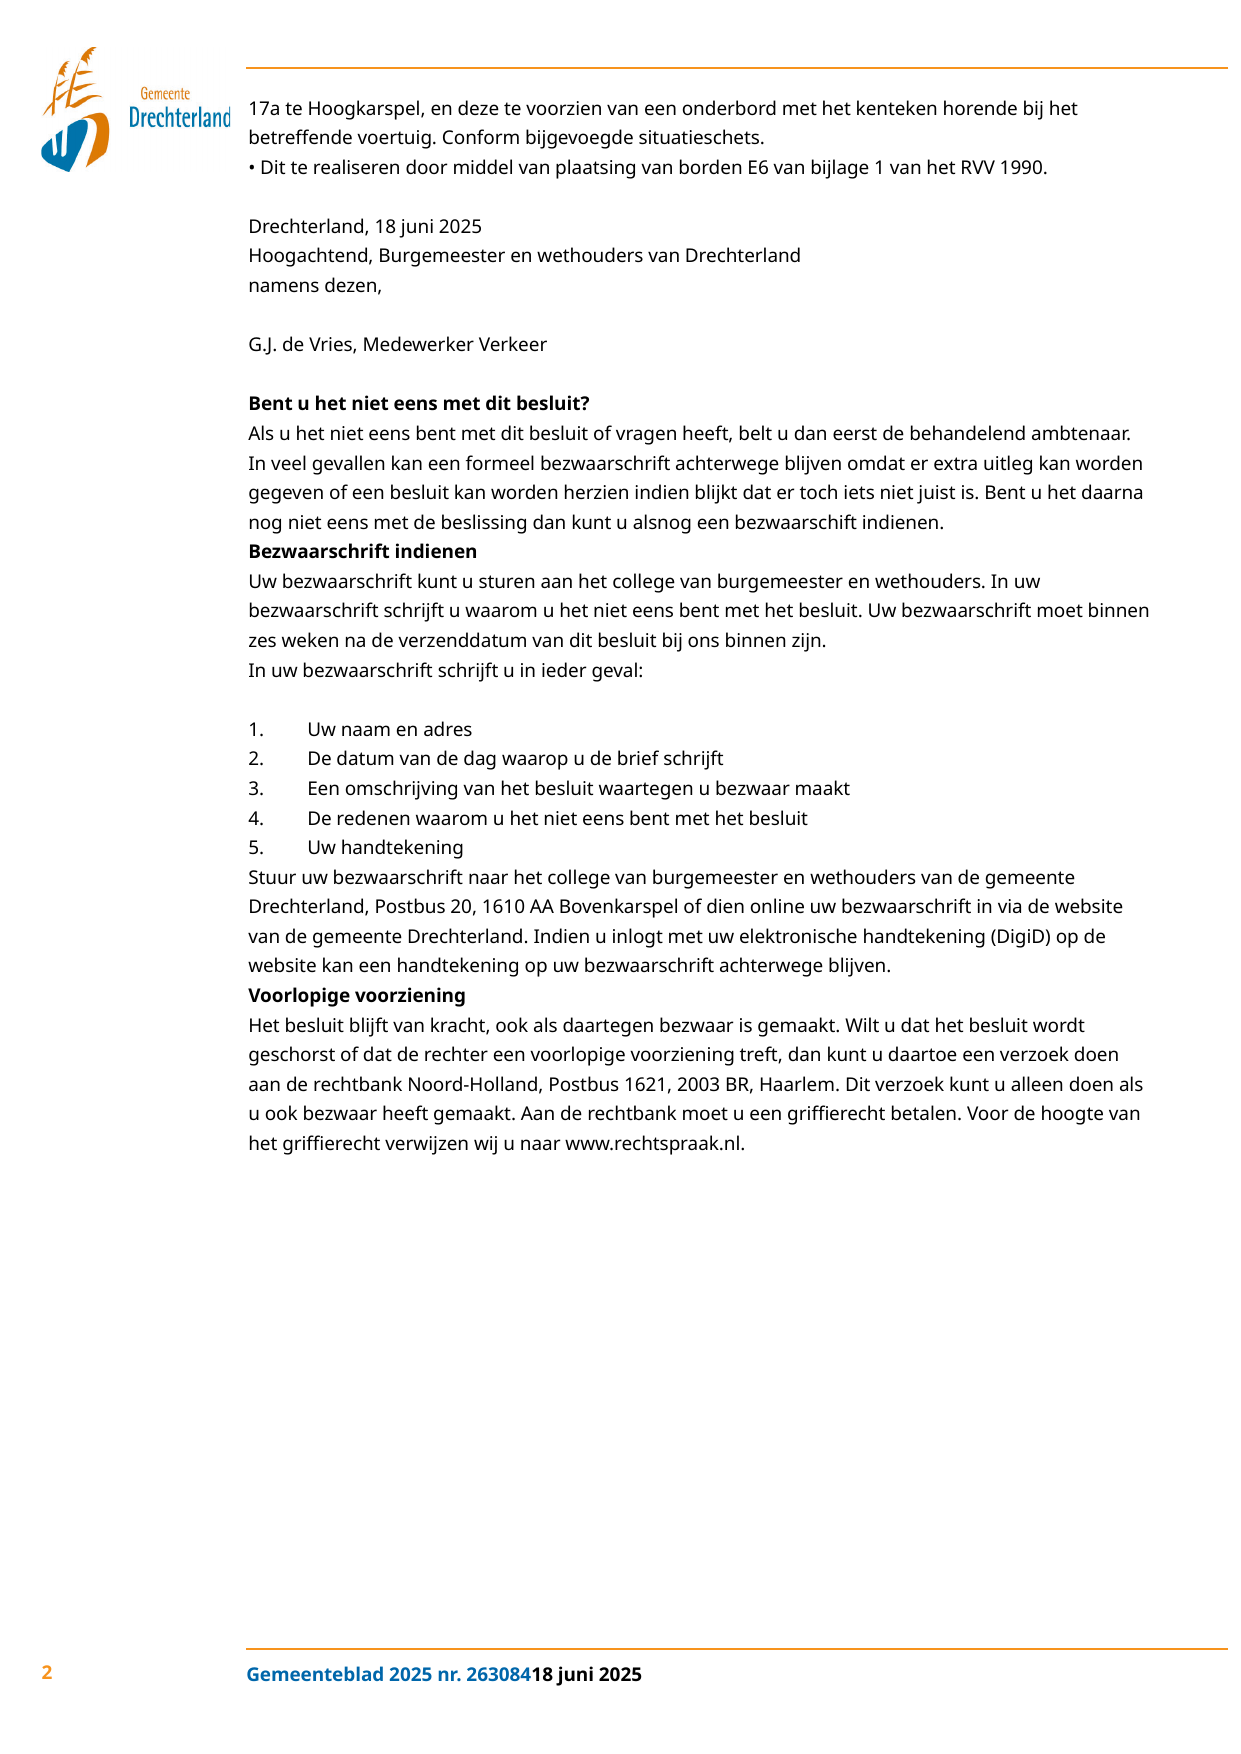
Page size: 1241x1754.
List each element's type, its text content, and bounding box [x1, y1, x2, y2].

text Stuur uw bezwaarschrift naar het college van burgemeester en wethouders van de gemeente Drechterland, Postbus 20, 1610 AA Bovenkarspel of dien online uw bezwaarschrift in via de website van de gemeente Drechterland. Indien u inlogt met uw elektronische handtekening (DigiD) op de website kan een handtekening op uw bezwaarschrift achterwege blijven. [248, 864, 1152, 978]
text namens dezen, [248, 272, 1152, 298]
text Als u het niet eens bent met dit besluit of vragen heeft, belt u dan eerst de behandelend ambtenaar. In veel gevallen kan een formeel bezwaarschrift achterwege blijven omdat er extra uitleg kan worden gegeven of een besluit kan worden herzien indien blijkt dat er toch iets niet juist is. Bent u het daarna nog niet eens met de beslissing dan kunt u alsnog een bezwaarschift indienen. [248, 420, 1152, 535]
text Drechterland, 18 juni 2025 [248, 213, 1152, 239]
text G.J. de Vries, Medewerker Verkeer [248, 331, 1152, 357]
list De datum van de dag waarop u de brief schrijft [248, 746, 1152, 771]
text Bezwaarschrift indienen [248, 538, 1152, 564]
text Uw bezwaarschrift kunt u sturen aan het college van burgemeester en wethouders. In uw bezwaarschrift schrijft u waarom u het niet eens bent met het besluit. Uw bezwaarschrift moet binnen zes weken na de verzenddatum van dit besluit bij ons binnen zijn. [248, 568, 1152, 653]
list Uw naam en adres [248, 716, 1152, 742]
picture [41, 158, 64, 172]
picture [41, 47, 231, 172]
list Een omschrijving van het besluit waartegen u bezwaar maakt [248, 775, 1152, 801]
list De redenen waarom u het niet eens bent met het besluit [248, 805, 1152, 831]
list Uw handtekening [248, 834, 1152, 860]
text • Dit te realiseren door middel van plaatsing van borden E6 van bijlage 1 van het RVV 1990. [248, 154, 1152, 180]
text 17a te Hoogkarspel, en deze te voorzien van een onderbord met het kenteken horende bij het betreffende voertuig. Conform bijgevoegde situatieschets. [248, 95, 1152, 150]
text Bent u het niet eens met dit besluit? [248, 391, 1152, 416]
text Hoogachtend, Burgemeester en wethouders van Drechterland [248, 243, 1152, 268]
text Voorlopige voorziening [248, 982, 1152, 1008]
text In uw bezwaarschrift schrijft u in ieder geval: [248, 657, 1152, 683]
text Het besluit blijft van kracht, ook als daartegen bezwaar is gemaakt. Wilt u dat het besluit wordt geschorst of dat de rechter een voorlopige voorziening treft, dan kunt u daartoe een verzoek doen aan de rechtbank Noord-Holland, Postbus 1621, 2003 BR, Haarlem. Dit verzoek kunt u alleen doen als u ook bezwaar heeft gemaakt. Aan de rechtbank moet u een griffierecht betalen. Voor de hoogte van het griffierecht verwijzen wij u naar www.rechtspraak.nl. [248, 1012, 1152, 1156]
picture [226, 115, 231, 124]
